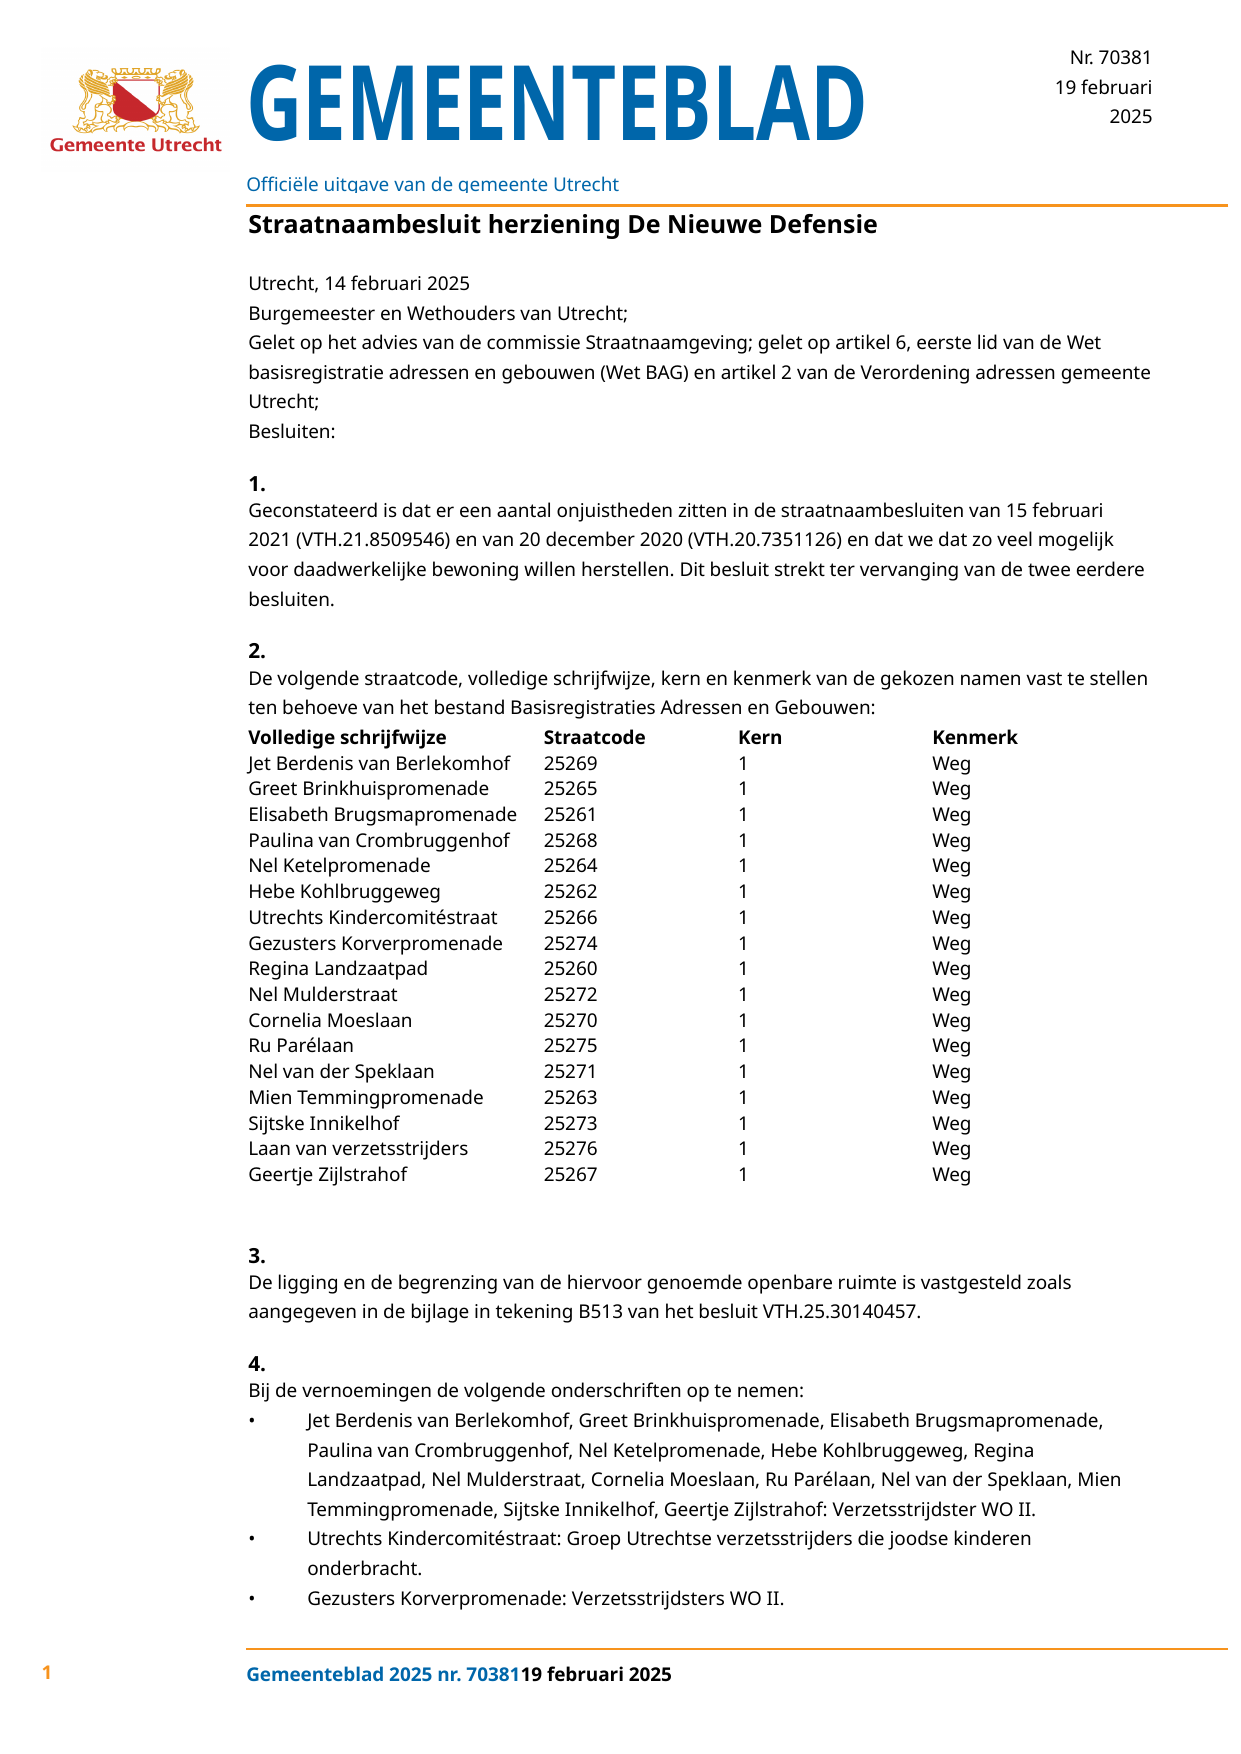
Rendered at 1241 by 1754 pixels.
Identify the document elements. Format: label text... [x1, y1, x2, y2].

table_cell 1 [738, 750, 932, 775]
table_cell Sijtske Innikelhof [248, 1110, 543, 1136]
table_cell Weg [932, 1136, 1152, 1161]
text 3. [248, 1241, 1152, 1269]
table_cell 1 [738, 1084, 932, 1110]
table_cell 1 [738, 904, 932, 930]
table_cell Weg [932, 853, 1152, 878]
table_cell Greet Brinkhuispromenade [248, 775, 543, 801]
table_cell 1 [738, 801, 932, 827]
table_cell Weg [932, 930, 1152, 956]
table_cell 1 [738, 1110, 932, 1136]
table_cell 25273 [544, 1110, 738, 1136]
table_cell 1 [738, 956, 932, 981]
table_cell Jet Berdenis van Berlekomhof [248, 750, 543, 775]
table_cell Weg [932, 1110, 1152, 1136]
table_cell Elisabeth Brugsmapromenade [248, 801, 543, 827]
table_cell Weg [932, 801, 1152, 827]
table_cell Geertje Zijlstrahof [248, 1161, 543, 1187]
table_cell 25264 [544, 853, 738, 878]
text Burgemeester en Wethouders van Utrecht; [248, 300, 1152, 326]
table_cell 25268 [544, 827, 738, 853]
text Bij de vernoemingen de volgende onderschriften op te nemen: [248, 1378, 1152, 1403]
table_cell Utrechts Kindercomitéstraat [248, 904, 543, 930]
table_cell 25274 [544, 930, 738, 956]
table_cell Weg [932, 827, 1152, 853]
table_cell Weg [932, 1007, 1152, 1033]
text 2. [248, 636, 1152, 665]
table_cell 1 [738, 1136, 932, 1161]
text 1. [248, 469, 1152, 497]
text Utrecht, 14 februari 2025 [248, 270, 1152, 296]
table_cell Weg [932, 981, 1152, 1007]
table_cell 1 [738, 930, 932, 956]
table_cell 25272 [544, 981, 738, 1007]
table_cell 1 [738, 1059, 932, 1084]
table_cell Weg [932, 904, 1152, 930]
table_cell Gezusters Korverpromenade [248, 930, 543, 956]
text Gelet op het advies van de commissie Straatnaamgeving; gelet op artikel 6, eerste lid van de Wet basisregistratie adressen en gebouwen (Wet BAG) en artikel 2 van de Verordening adressen gemeente Utrecht; [248, 329, 1152, 414]
table_cell Weg [932, 1059, 1152, 1084]
table_cell Paulina van Crombruggenhof [248, 827, 543, 853]
table_cell 25260 [544, 956, 738, 981]
table_cell 25271 [544, 1059, 738, 1084]
table_cell Weg [932, 1161, 1152, 1187]
table_cell Laan van verzetsstrijders [248, 1136, 543, 1161]
table_cell Nel Mulderstraat [248, 981, 543, 1007]
table_cell Nel van der Speklaan [248, 1059, 543, 1084]
table_header Kenmerk [932, 724, 1152, 750]
table_cell 1 [738, 981, 932, 1007]
table_cell 25265 [544, 775, 738, 801]
table_cell 25262 [544, 878, 738, 904]
table_cell Nel Ketelpromenade [248, 853, 543, 878]
table_cell Weg [932, 1033, 1152, 1058]
table_cell 1 [738, 827, 932, 853]
text De volgende straatcode, volledige schrijfwijze, kern en kenmerk van de gekozen namen vast te stellen ten behoeve van het bestand Basisregistraties Adressen en Gebouwen: [248, 665, 1152, 720]
table_header Volledige schrijfwijze [248, 724, 543, 750]
text Straatnaambesluit herziening De Nieuwe Defensie [248, 207, 1152, 241]
table_cell 1 [738, 1033, 932, 1058]
table_cell Hebe Kohlbruggeweg [248, 878, 543, 904]
table_header Straatcode [544, 724, 738, 750]
table_cell 1 [738, 1007, 932, 1033]
table_cell Cornelia Moeslaan [248, 1007, 543, 1033]
table_cell 25275 [544, 1033, 738, 1058]
table_cell Weg [932, 956, 1152, 981]
text De ligging en de begrenzing van de hiervoor genoemde openbare ruimte is vastgesteld zoals aangegeven in de bijlage in tekening B513 van het besluit VTH.25.30140457. [248, 1269, 1152, 1324]
table_cell 25270 [544, 1007, 738, 1033]
list Utrechts Kindercomitéstraat: Groep Utrechtse verzetsstrijders die joodse kinderen onderbracht. [248, 1526, 1152, 1581]
text Geconstateerd is dat er een aantal onjuistheden zitten in de straatnaambesluiten van 15 februari 2021 (VTH.21.8509546) en van 20 december 2020 (VTH.20.7351126) en dat we dat zo veel mogelijk voor daadwerkelijke bewoning willen herstellen. Dit besluit strekt ter vervanging van de twee eerdere besluiten. [248, 497, 1152, 612]
table_cell Ru Parélaan [248, 1033, 543, 1058]
text 4. [248, 1349, 1152, 1378]
table_cell Weg [932, 1084, 1152, 1110]
table_cell Regina Landzaatpad [248, 956, 543, 981]
table_cell 1 [738, 853, 932, 878]
table_cell 25276 [544, 1136, 738, 1161]
picture [41, 47, 231, 172]
table_cell Weg [932, 775, 1152, 801]
table_cell 25263 [544, 1084, 738, 1110]
list Jet Berdenis van Berlekomhof, Greet Brinkhuispromenade, Elisabeth Brugsmapromenade, Paulina van Crombruggenhof, Nel Ketelpromenade, Hebe Kohlbruggeweg, Regina Landzaatpad, Nel Mulderstraat, Cornelia Moeslaan, Ru Parélaan, Nel van der Speklaan, Mien Temmingpromenade, Sijtske Innikelhof, Geertje Zijlstrahof: Verzetsstrijdster WO II. [248, 1407, 1152, 1522]
table_cell 25266 [544, 904, 738, 930]
list Gezusters Korverpromenade: Verzetsstrijdsters WO II. [248, 1585, 1152, 1610]
table_cell Weg [932, 878, 1152, 904]
text Besluiten: [248, 418, 1152, 444]
table_cell 1 [738, 878, 932, 904]
table_cell 1 [738, 775, 932, 801]
table_cell Mien Temmingpromenade [248, 1084, 543, 1110]
table_cell Weg [932, 750, 1152, 775]
table_cell 25269 [544, 750, 738, 775]
table_cell 1 [738, 1161, 932, 1187]
table_cell 25261 [544, 801, 738, 827]
table_header Kern [738, 724, 932, 750]
table_cell 25267 [544, 1161, 738, 1187]
